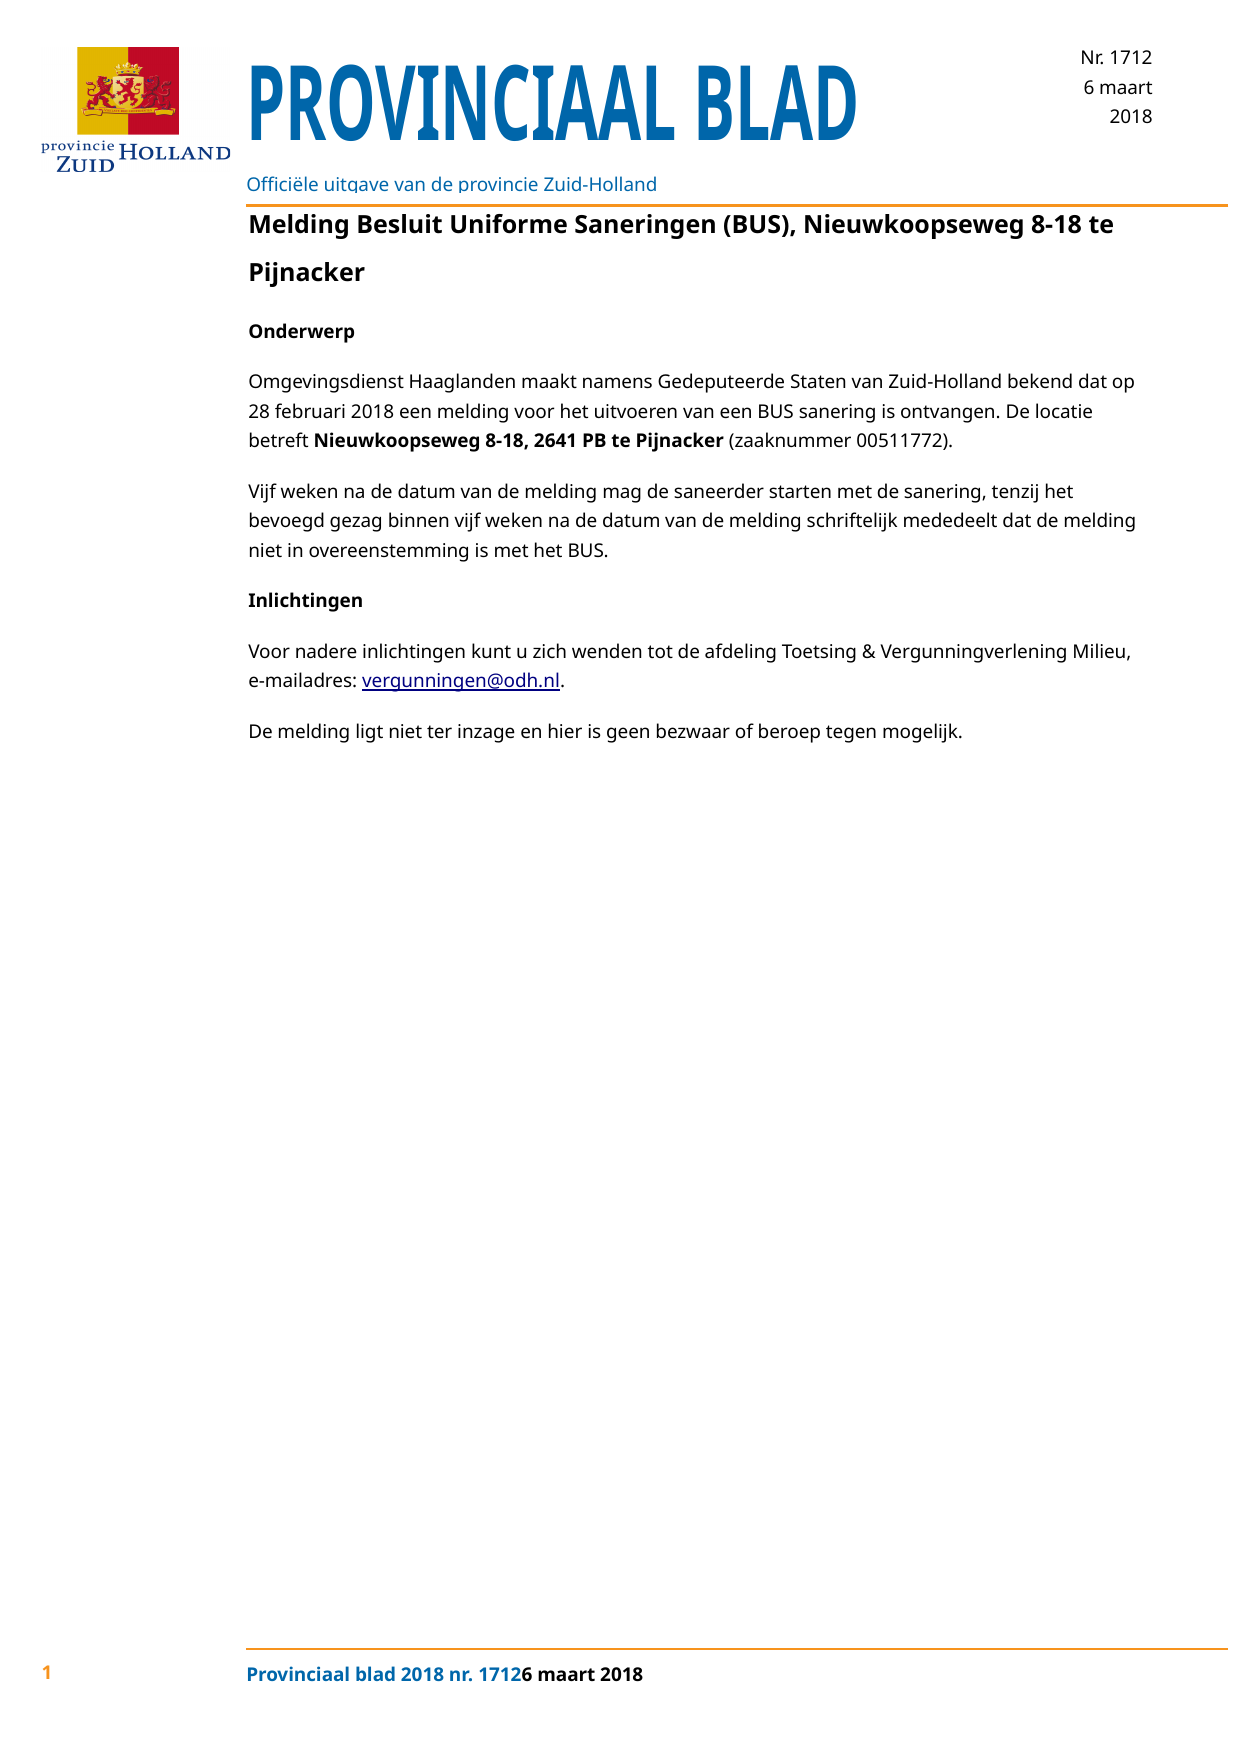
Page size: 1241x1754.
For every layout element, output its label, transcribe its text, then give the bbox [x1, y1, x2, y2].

text Melding Besluit Uniforme Saneringen (BUS), Nieuwkoopseweg 8-18 te Pijnacker [248, 207, 1152, 288]
text Onderwerp [248, 318, 1152, 344]
text De melding ligt niet ter inzage en hier is geen bezwaar of beroep tegen mogelijk. [248, 718, 1152, 744]
picture [41, 47, 231, 172]
text Voor nadere inlichtingen kunt u zich wenden tot de afdeling Toetsing & Vergunningverlening Milieu, e-mailadres: vergunningen@odh.nl. [248, 638, 1152, 693]
text Inlichtingen [248, 587, 1152, 613]
text Omgevingsdienst Haaglanden maakt namens Gedeputeerde Staten van Zuid-Holland bekend dat op 28 februari 2018 een melding voor het uitvoeren van een BUS sanering is ontvangen. De locatie betreft Nieuwkoopseweg 8-18, 2641 PB te Pijnacker (zaaknummer 00511772). [248, 368, 1152, 453]
text Vijf weken na de datum van de melding mag de saneerder starten met de sanering, tenzij het bevoegd gezag binnen vijf weken na de datum van de melding schriftelijk mededeelt dat de melding niet in overeenstemming is met het BUS. [248, 478, 1152, 563]
